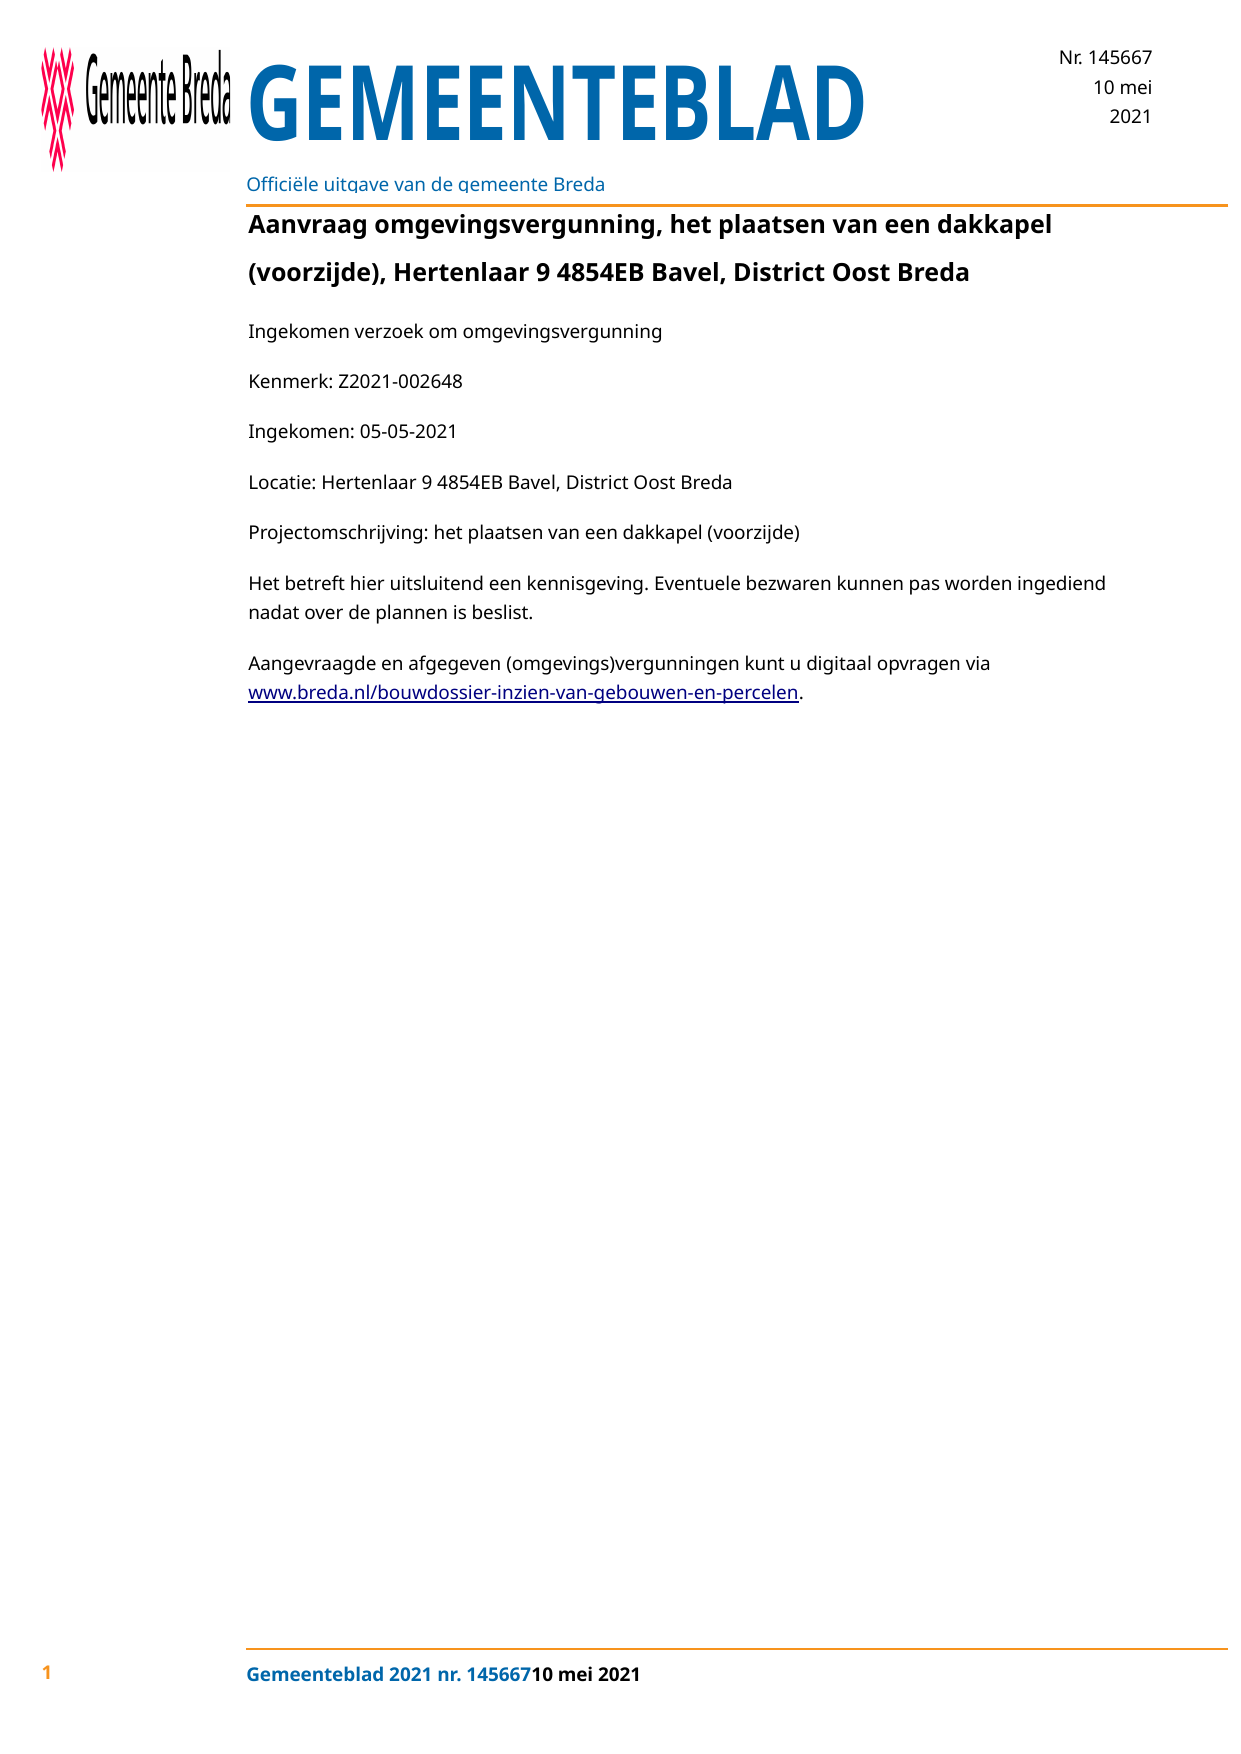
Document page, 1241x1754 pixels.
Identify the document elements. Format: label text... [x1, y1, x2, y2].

text Ingekomen verzoek om omgevingsvergunning [248, 318, 1152, 344]
text Aangevraagde en afgegeven (omgevings)vergunningen kunt u digitaal opvragen via www.breda.nl/bouwdossier-inzien-van-gebouwen-en-percelen. [248, 650, 1152, 705]
text Locatie: Hertenlaar 9 4854EB Bavel, District Oost Breda [248, 469, 1152, 495]
text Het betreft hier uitsluitend een kennisgeving. Eventuele bezwaren kunnen pas worden ingediend nadat over de plannen is beslist. [248, 570, 1152, 625]
text Projectomschrijving: het plaatsen van een dakkapel (voorzijde) [248, 519, 1152, 545]
picture [41, 47, 231, 172]
text Kenmerk: Z2021-002648 [248, 368, 1152, 394]
text Ingekomen: 05-05-2021 [248, 419, 1152, 444]
text Aanvraag omgevingsvergunning, het plaatsen van een dakkapel (voorzijde), Hertenlaar 9 4854EB Bavel, District Oost Breda [248, 207, 1152, 288]
